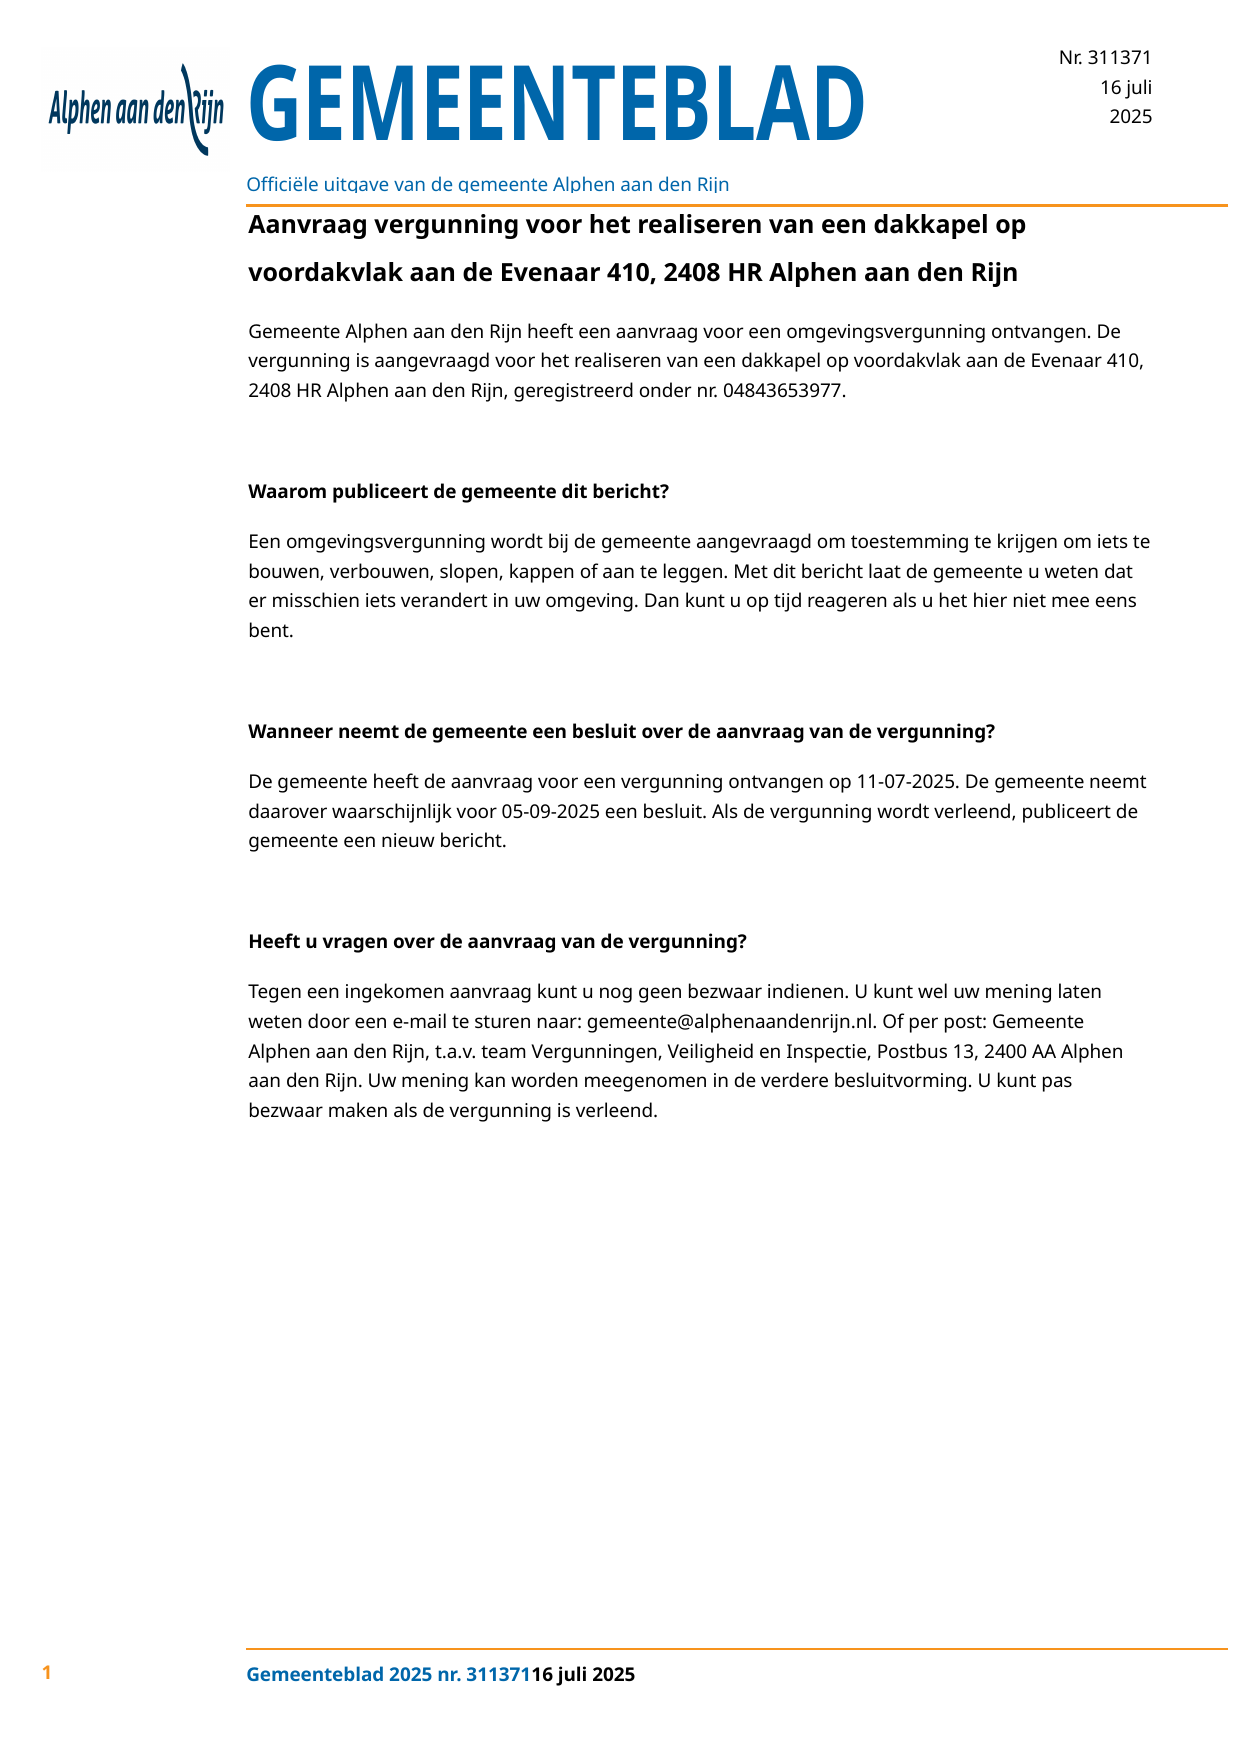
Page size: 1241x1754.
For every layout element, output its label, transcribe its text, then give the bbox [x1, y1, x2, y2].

text Wanneer neemt de gemeente een besluit over de aanvraag van de vergunning? [248, 718, 1152, 744]
picture [41, 47, 231, 172]
text Een omgevingsvergunning wordt bij de gemeente aangevraagd om toestemming te krijgen om iets te bouwen, verbouwen, slopen, kappen of aan te leggen. Met dit bericht laat de gemeente u weten dat er misschien iets verandert in uw omgeving. Dan kunt u op tijd reageren als u het hier niet mee eens bent. [248, 528, 1152, 643]
text Tegen een ingekomen aanvraag kunt u nog geen bezwaar indienen. U kunt wel uw mening laten weten door een e-mail te sturen naar: gemeente@alphenaandenrijn.nl. Of per post: Gemeente Alphen aan den Rijn, t.a.v. team Vergunningen, Veiligheid en Inspectie, Postbus 13, 2400 AA Alphen aan den Rijn. Uw mening kan worden meegenomen in de verdere besluitvorming. U kunt pas bezwaar maken als de vergunning is verleend. [248, 979, 1152, 1123]
text Gemeente Alphen aan den Rijn heeft een aanvraag voor een omgevingsvergunning ontvangen. De vergunning is aangevraagd voor het realiseren van een dakkapel op voordakvlak aan de Evenaar 410, 2408 HR Alphen aan den Rijn, geregistreerd onder nr. 04843653977. [248, 318, 1152, 403]
text Waarom publiceert de gemeente dit bericht? [248, 478, 1152, 504]
text Aanvraag vergunning voor het realiseren van een dakkapel op voordakvlak aan de Evenaar 410, 2408 HR Alphen aan den Rijn [248, 207, 1152, 288]
text De gemeente heeft de aanvraag voor een vergunning ontvangen op 11-07-2025. De gemeente neemt daarover waarschijnlijk voor 05-09-2025 een besluit. Als de vergunning wordt verleend, publiceert de gemeente een nieuw bericht. [248, 768, 1152, 853]
text Heeft u vragen over de aanvraag van de vergunning? [248, 928, 1152, 954]
